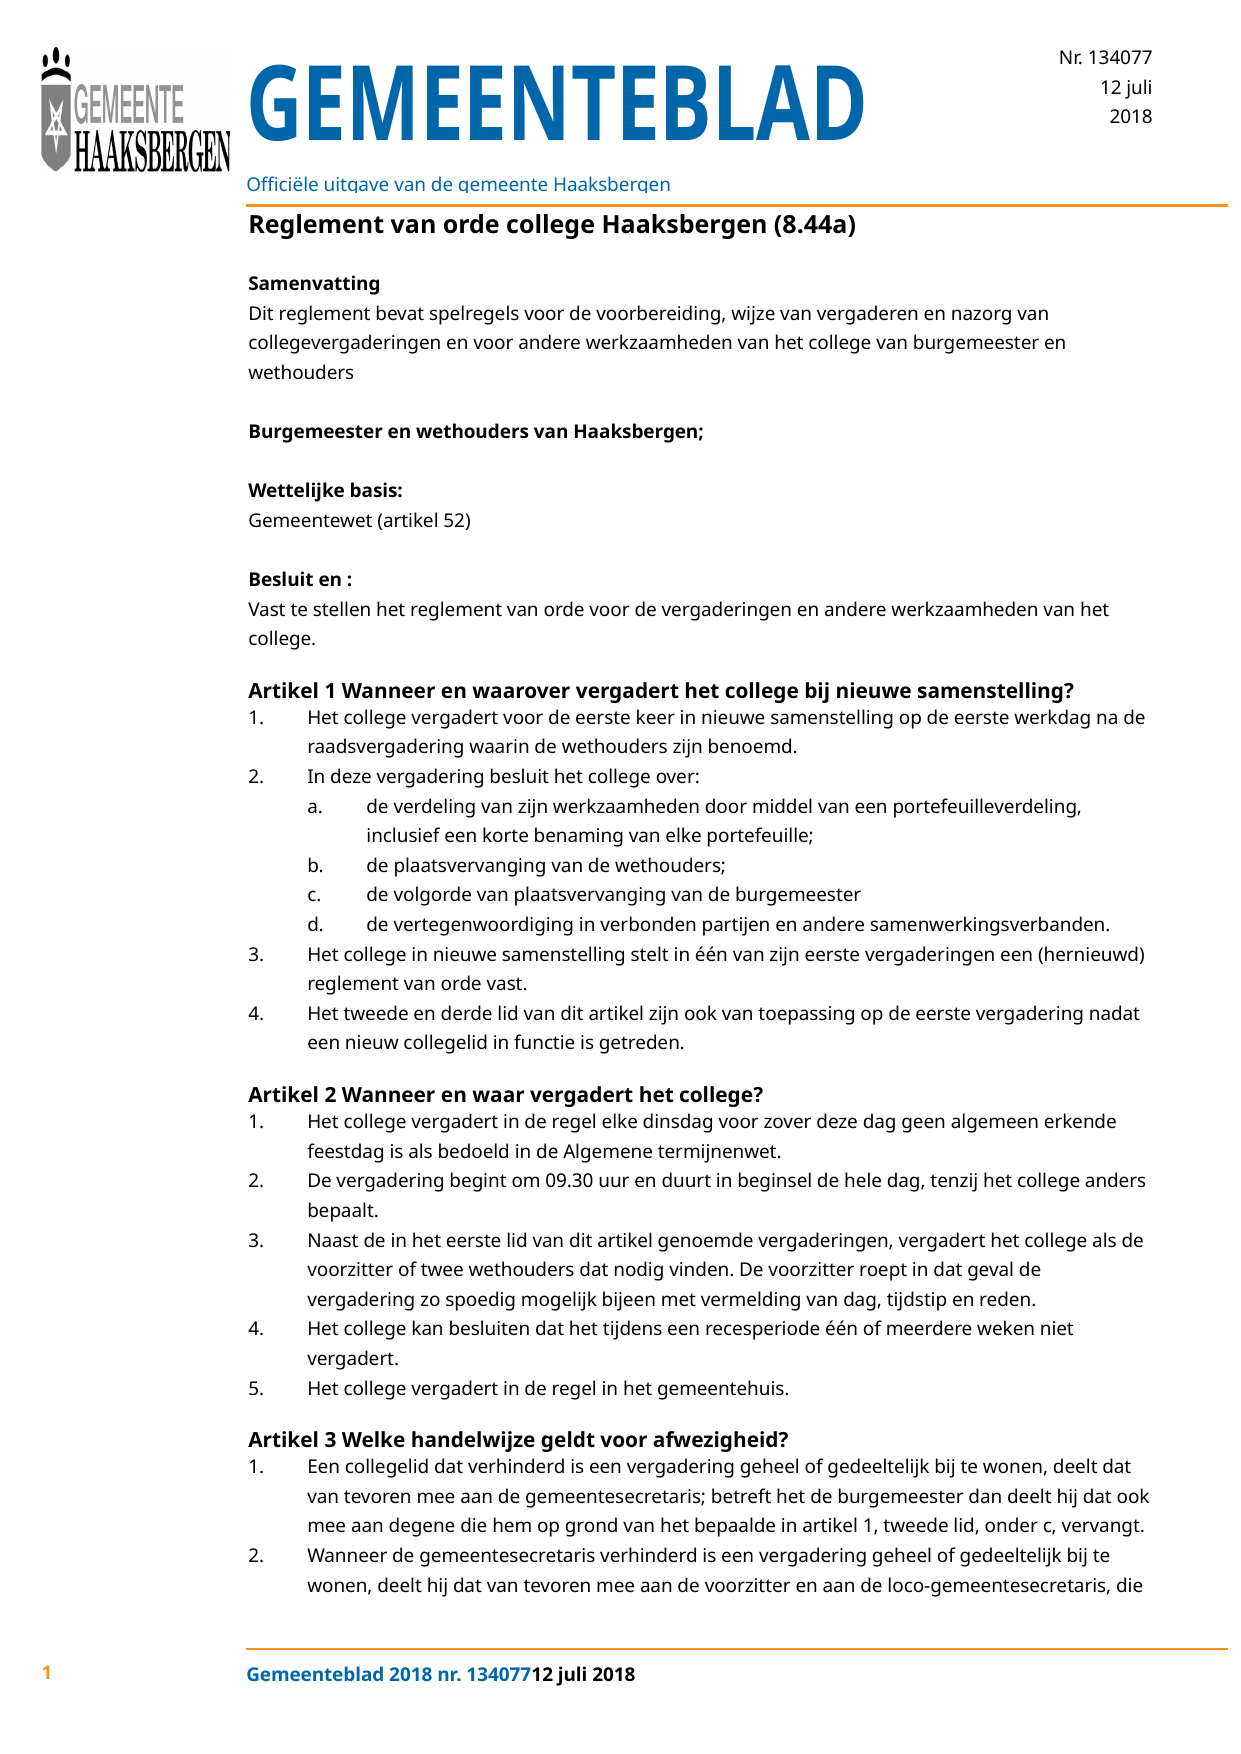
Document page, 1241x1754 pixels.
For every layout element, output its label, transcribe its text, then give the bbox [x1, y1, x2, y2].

picture [41, 47, 231, 172]
list Het college in nieuwe samenstelling stelt in één van zijn eerste vergaderingen een (hernieuwd) reglement van orde vast. [248, 941, 1152, 996]
list Het college kan besluiten dat het tijdens een recesperiode één of meerdere weken niet vergadert. [248, 1316, 1152, 1371]
list Naast de in het eerste lid van dit artikel genoemde vergaderingen, vergadert het college als de voorzitter of twee wethouders dat nodig vinden. De voorzitter roept in dat geval de vergadering zo spoedig mogelijk bijeen met vermelding van dag, tijdstip en reden. [248, 1227, 1152, 1312]
list Wanneer de gemeentesecretaris verhinderd is een vergadering geheel of gedeeltelijk bij te wonen, deelt hij dat van tevoren mee aan de voorzitter en aan de loco-gemeentesecretaris, die [248, 1542, 1152, 1598]
text Samenvatting [248, 270, 1152, 296]
list Het tweede en derde lid van dit artikel zijn ook van toepassing op de eerste vergadering nadat een nieuw collegelid in functie is getreden. [248, 1000, 1152, 1055]
text Artikel 3 Welke handelwijze geldt voor afwezigheid? [248, 1425, 1152, 1453]
list de vertegenwoordiging in verbonden partijen en andere samenwerkingsverbanden. [307, 911, 1152, 937]
text Gemeentewet (artikel 52) [248, 507, 1152, 533]
list Het college vergadert in de regel in het gemeentehuis. [248, 1375, 1152, 1400]
text Besluit en : [248, 566, 1152, 592]
text Burgemeester en wethouders van Haaksbergen; [248, 418, 1152, 444]
list de verdeling van zijn werkzaamheden door middel van een portefeuilleverdeling, inclusief een korte benaming van elke portefeuille; [307, 793, 1152, 848]
text Dit reglement bevat spelregels voor de voorbereiding, wijze van vergaderen en nazorg van collegevergaderingen en voor andere werkzaamheden van het college van burgemeester en wethouders [248, 300, 1152, 385]
list Het college vergadert in de regel elke dinsdag voor zover deze dag geen algemeen erkende feestdag is als bedoeld in de Algemene termijnenwet. [248, 1108, 1152, 1164]
list De vergadering begint om 09.30 uur en duurt in beginsel de hele dag, tenzij het college anders bepaalt. [248, 1168, 1152, 1223]
text Artikel 1 Wanneer en waarover vergadert het college bij nieuwe samenstelling? [248, 676, 1152, 704]
list de volgorde van plaatsvervanging van de burgemeester [307, 882, 1152, 907]
text Reglement van orde college Haaksbergen (8.44a) [248, 207, 1152, 241]
text Wettelijke basis: [248, 477, 1152, 503]
text Vast te stellen het reglement van orde voor de vergaderingen en andere werkzaamheden van het college. [248, 596, 1152, 651]
list Het college vergadert voor de eerste keer in nieuwe samenstelling op de eerste werkdag na de raadsvergadering waarin de wethouders zijn benoemd. [248, 704, 1152, 759]
list de plaatsvervanging van de wethouders; [307, 852, 1152, 878]
text Artikel 2 Wanneer en waar vergadert het college? [248, 1080, 1152, 1108]
list In deze vergadering besluit het college over: [248, 763, 1152, 789]
list Een collegelid dat verhinderd is een vergadering geheel of gedeeltelijk bij te wonen, deelt dat van tevoren mee aan de gemeentesecretaris; betreft het de burgemeester dan deelt hij dat ook mee aan degene die hem op grond van het bepaalde in artikel 1, tweede lid, onder c, vervangt. [248, 1453, 1152, 1538]
